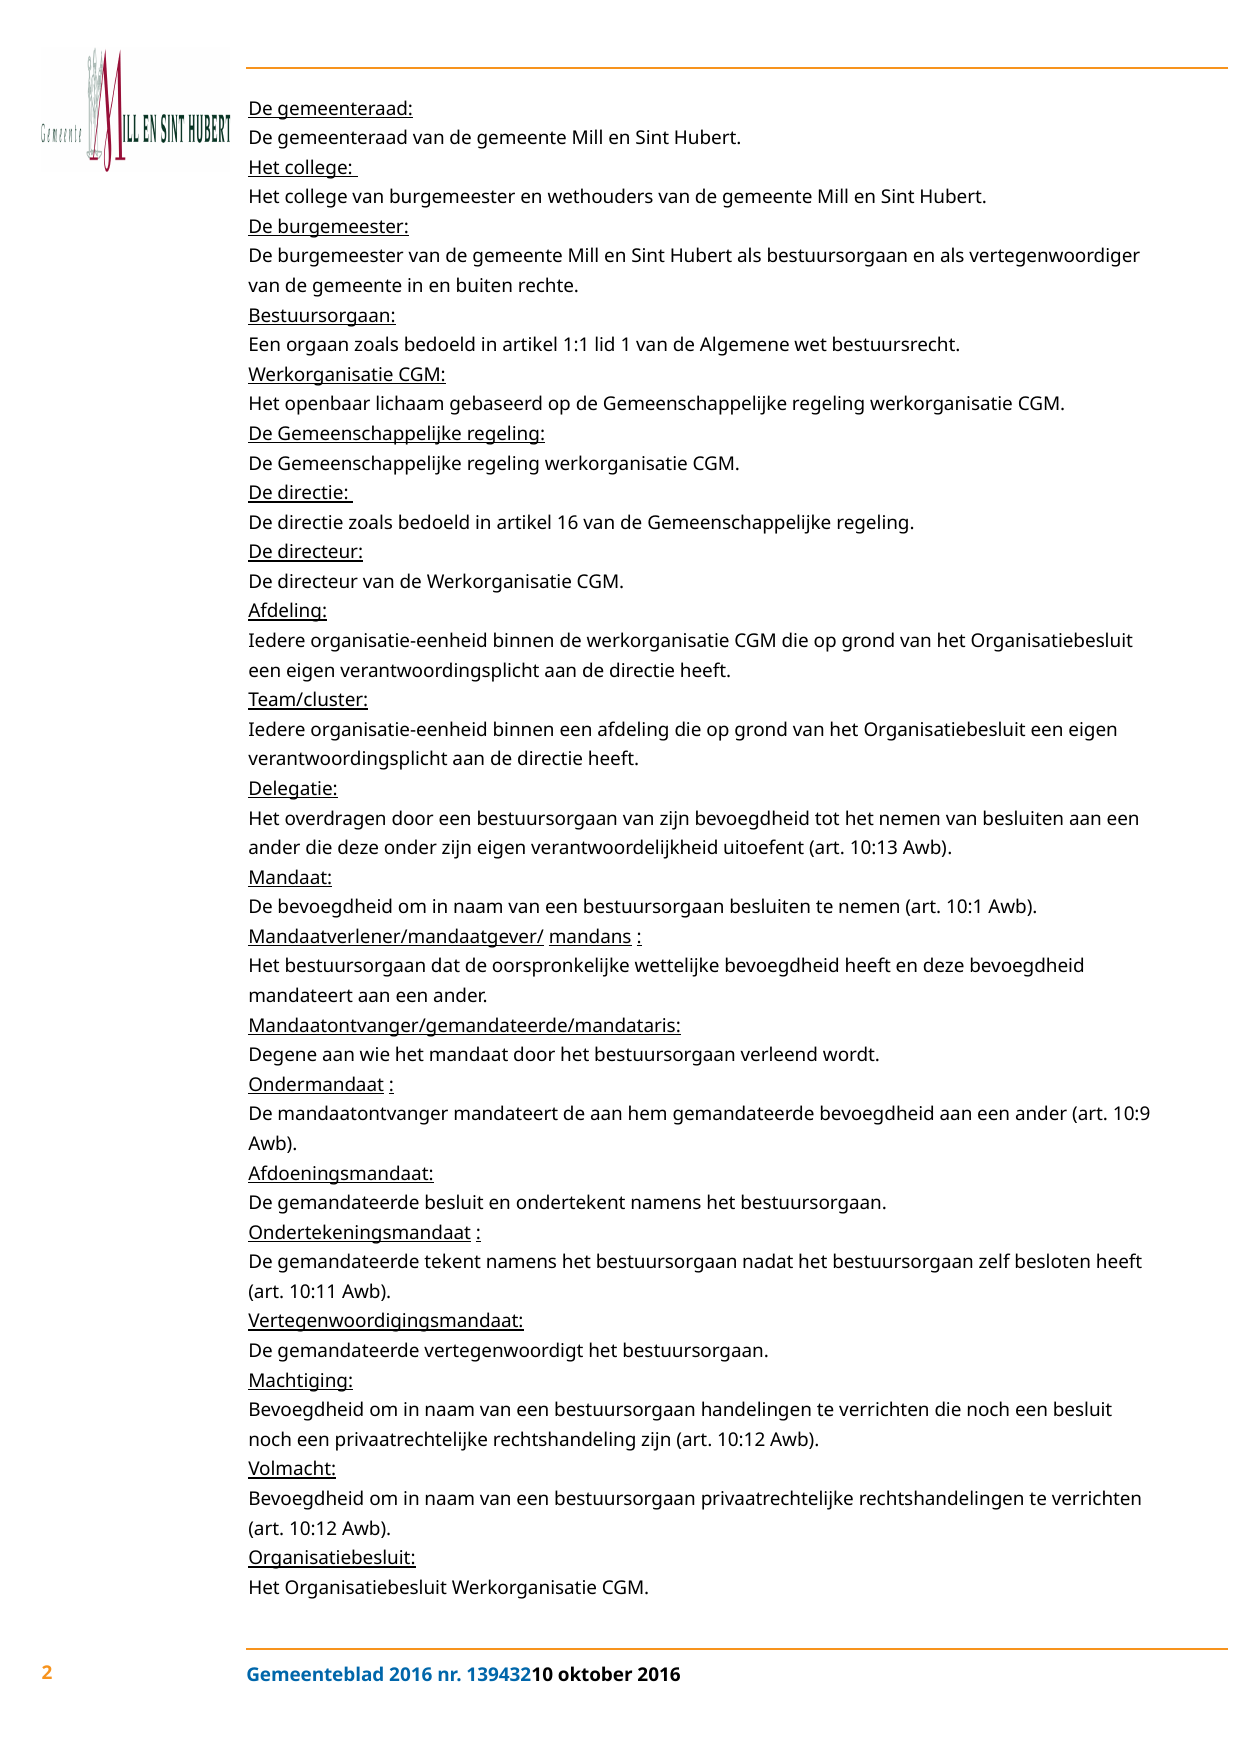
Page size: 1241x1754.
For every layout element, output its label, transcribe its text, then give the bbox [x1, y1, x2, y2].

text De burgemeester van de gemeente Mill en Sint Hubert als bestuursorgaan en als vertegenwoordiger van de gemeente in en buiten rechte. [248, 243, 1152, 298]
text Volmacht: [248, 1456, 1152, 1481]
text Het college van burgemeester en wethouders van de gemeente Mill en Sint Hubert. [248, 183, 1152, 209]
text Machtiging: [248, 1367, 1152, 1393]
text De directie zoals bedoeld in artikel 16 van de Gemeenschappelijke regeling. [248, 509, 1152, 535]
text Het college: [248, 154, 1152, 180]
picture [41, 47, 231, 172]
text De directeur: [248, 538, 1152, 564]
text Team/cluster: [248, 686, 1152, 712]
text De mandaatontvanger mandateert de aan hem gemandateerde bevoegdheid aan een ander (art. 10:9 Awb). [248, 1101, 1152, 1156]
text De gemandateerde vertegenwoordigt het bestuursorgaan. [248, 1337, 1152, 1363]
text De directie: [248, 479, 1152, 505]
text Een orgaan zoals bedoeld in artikel 1:1 lid 1 van de Algemene wet bestuursrecht. [248, 331, 1152, 357]
text Mandaatverlener/mandaatgever/ mandans : [248, 923, 1152, 949]
text Het bestuursorgaan dat de oorspronkelijke wettelijke bevoegdheid heeft en deze bevoegdheid mandateert aan een ander. [248, 953, 1152, 1008]
text Organisatiebesluit: [248, 1544, 1152, 1570]
text Vertegenwoordigingsmandaat: [248, 1308, 1152, 1333]
text De bevoegdheid om in naam van een bestuursorgaan besluiten te nemen (art. 10:1 Awb). [248, 893, 1152, 919]
text Afdoeningsmandaat: [248, 1160, 1152, 1186]
text Iedere organisatie-eenheid binnen de werkorganisatie CGM die op grond van het Organisatiebesluit een eigen verantwoordingsplicht aan de directie heeft. [248, 627, 1152, 683]
text De Gemeenschappelijke regeling: [248, 420, 1152, 446]
text De gemandateerde besluit en ondertekent namens het bestuursorgaan. [248, 1189, 1152, 1215]
text De gemeenteraad van de gemeente Mill en Sint Hubert. [248, 124, 1152, 150]
text Het openbaar lichaam gebaseerd op de Gemeenschappelijke regeling werkorganisatie CGM. [248, 391, 1152, 416]
text Afdeling: [248, 598, 1152, 623]
text Bestuursorgaan: [248, 302, 1152, 328]
text Het Organisatiebesluit Werkorganisatie CGM. [248, 1574, 1152, 1600]
text Het overdragen door een bestuursorgaan van zijn bevoegdheid tot het nemen van besluiten aan een ander die deze onder zijn eigen verantwoordelijkheid uitoefent (art. 10:13 Awb). [248, 805, 1152, 860]
text De gemandateerde tekent namens het bestuursorgaan nadat het bestuursorgaan zelf besloten heeft (art. 10:11 Awb). [248, 1248, 1152, 1304]
text De Gemeenschappelijke regeling werkorganisatie CGM. [248, 450, 1152, 476]
text Ondertekeningsmandaat : [248, 1219, 1152, 1245]
text Ondermandaat : [248, 1071, 1152, 1097]
text Iedere organisatie-eenheid binnen een afdeling die op grond van het Organisatiebesluit een eigen verantwoordingsplicht aan de directie heeft. [248, 716, 1152, 771]
text De burgemeester: [248, 213, 1152, 239]
text De directeur van de Werkorganisatie CGM. [248, 568, 1152, 594]
text Delegatie: [248, 775, 1152, 801]
text Mandaatontvanger/gemandateerde/mandataris: [248, 1012, 1152, 1038]
text Bevoegdheid om in naam van een bestuursorgaan handelingen te verrichten die noch een besluit noch een privaatrechtelijke rechtshandeling zijn (art. 10:12 Awb). [248, 1396, 1152, 1452]
text Bevoegdheid om in naam van een bestuursorgaan privaatrechtelijke rechtshandelingen te verrichten (art. 10:12 Awb). [248, 1485, 1152, 1541]
text Degene aan wie het mandaat door het bestuursorgaan verleend wordt. [248, 1041, 1152, 1067]
text Mandaat: [248, 864, 1152, 890]
text Werkorganisatie CGM: [248, 361, 1152, 387]
text De gemeenteraad: [248, 95, 1152, 121]
